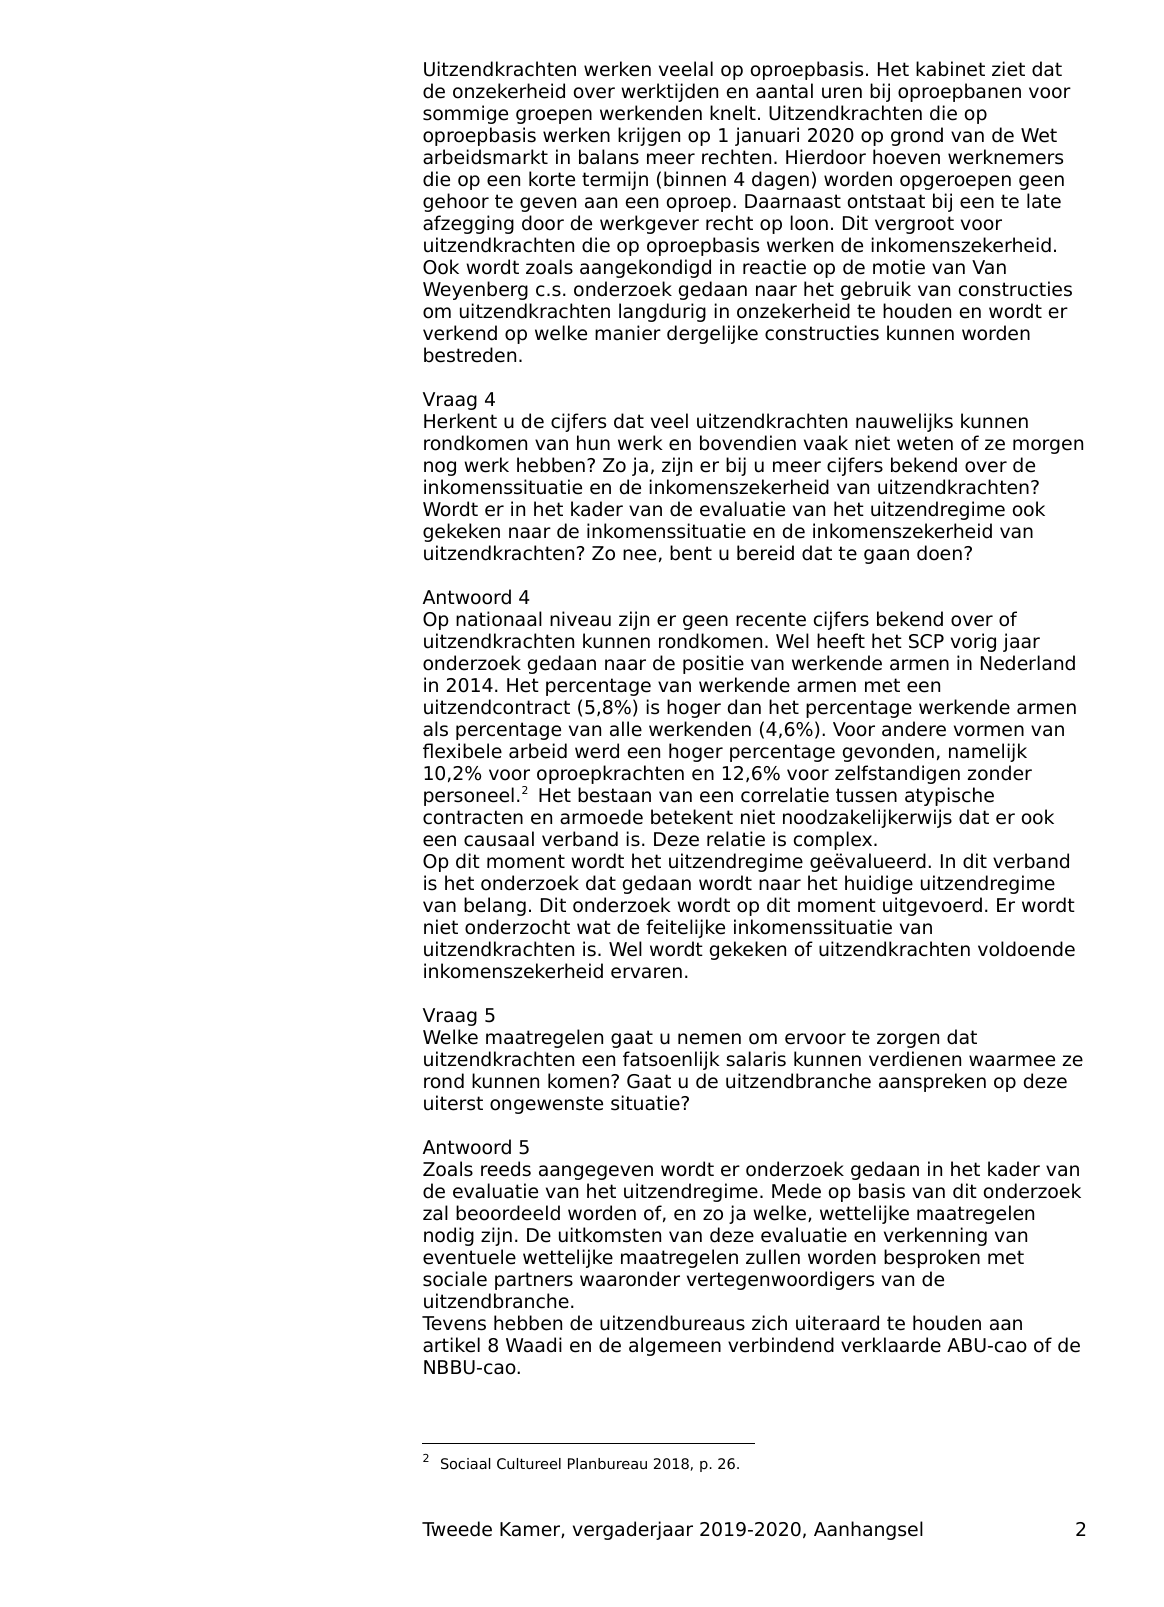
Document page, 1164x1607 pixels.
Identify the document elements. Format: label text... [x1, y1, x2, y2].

text Antwoord 5 [422, 1137, 1087, 1159]
text Uitzendkrachten werken veelal op oproepbasis. Het kabinet ziet dat de onzekerheid over werktijden en aantal uren bij oproepbanen voor sommige groepen werkenden knelt. Uitzendkrachten die op oproepbasis werken krijgen op 1 januari 2020 op grond van de Wet arbeidsmarkt in balans meer rechten. Hierdoor hoeven werknemers die op een korte termijn (binnen 4 dagen) worden opgeroepen geen gehoor te geven aan een oproep. Daarnaast ontstaat bij een te late afzegging door de werkgever recht op loon. Dit vergroot voor uitzendkrachten die op oproepbasis werken de inkomenszekerheid. [422, 59, 1087, 257]
text Antwoord 4 [422, 587, 1087, 609]
text Vraag 5 [422, 1005, 1087, 1027]
text Op dit moment wordt het uitzendregime geëvalueerd. In dit verband is het onderzoek dat gedaan wordt naar het huidige uitzendregime van belang. Dit onderzoek wordt op dit moment uitgevoerd. Er wordt niet onderzocht wat de feitelijke inkomenssituatie van uitzendkrachten is. Wel wordt gekeken of uitzendkrachten voldoende inkomenszekerheid ervaren. [422, 851, 1087, 983]
text Tevens hebben de uitzendbureaus zich uiteraard te houden aan artikel 8 Waadi en de algemeen verbindend verklaarde ABU-cao of de NBBU-cao. [422, 1313, 1087, 1379]
text Vraag 4 [422, 389, 1087, 411]
text Ook wordt zoals aangekondigd in reactie op de motie van Van Weyenberg c.s. onderzoek gedaan naar het gebruik van constructies om uitzendkrachten langdurig in onzekerheid te houden en wordt er verkend op welke manier dergelijke constructies kunnen worden bestreden. [422, 257, 1087, 367]
text Welke maatregelen gaat u nemen om ervoor te zorgen dat uitzendkrachten een fatsoenlijk salaris kunnen verdienen waarmee ze rond kunnen komen? Gaat u de uitzendbranche aanspreken op deze uiterst ongewenste situatie? [422, 1027, 1087, 1115]
text Sociaal Cultureel Planbureau 2018, p. 26. [422, 1452, 1087, 1474]
text Zoals reeds aangegeven wordt er onderzoek gedaan in het kader van de evaluatie van het uitzendregime. Mede op basis van dit onderzoek zal beoordeeld worden of, en zo ja welke, wettelijke maatregelen nodig zijn. De uitkomsten van deze evaluatie en verkenning van eventuele wettelijke maatregelen zullen worden besproken met sociale partners waaronder vertegenwoordigers van de uitzendbranche. [422, 1159, 1087, 1313]
text Op nationaal niveau zijn er geen recente cijfers bekend over of uitzendkrachten kunnen rondkomen. Wel heeft het SCP vorig jaar onderzoek gedaan naar de positie van werkende armen in Nederland in 2014. Het percentage van werkende armen met een uitzendcontract (5,8%) is hoger dan het percentage werkende armen als percentage van alle werkenden (4,6%). Voor andere vormen van flexibele arbeid werd een hoger percentage gevonden, namelijk 10,2% voor oproepkrachten en 12,6% voor zelfstandigen zonder personeel. Het bestaan van een correlatie tussen atypische contracten en armoede betekent niet noodzakelijkerwijs dat er ook een causaal verband is. Deze relatie is complex. [422, 609, 1087, 851]
text Herkent u de cijfers dat veel uitzendkrachten nauwelijks kunnen rondkomen van hun werk en bovendien vaak niet weten of ze morgen nog werk hebben? Zo ja, zijn er bij u meer cijfers bekend over de inkomenssituatie en de inkomenszekerheid van uitzendkrachten? Wordt er in het kader van de evaluatie van het uitzendregime ook gekeken naar de inkomenssituatie en de inkomenszekerheid van uitzendkrachten? Zo nee, bent u bereid dat te gaan doen? [422, 411, 1087, 565]
